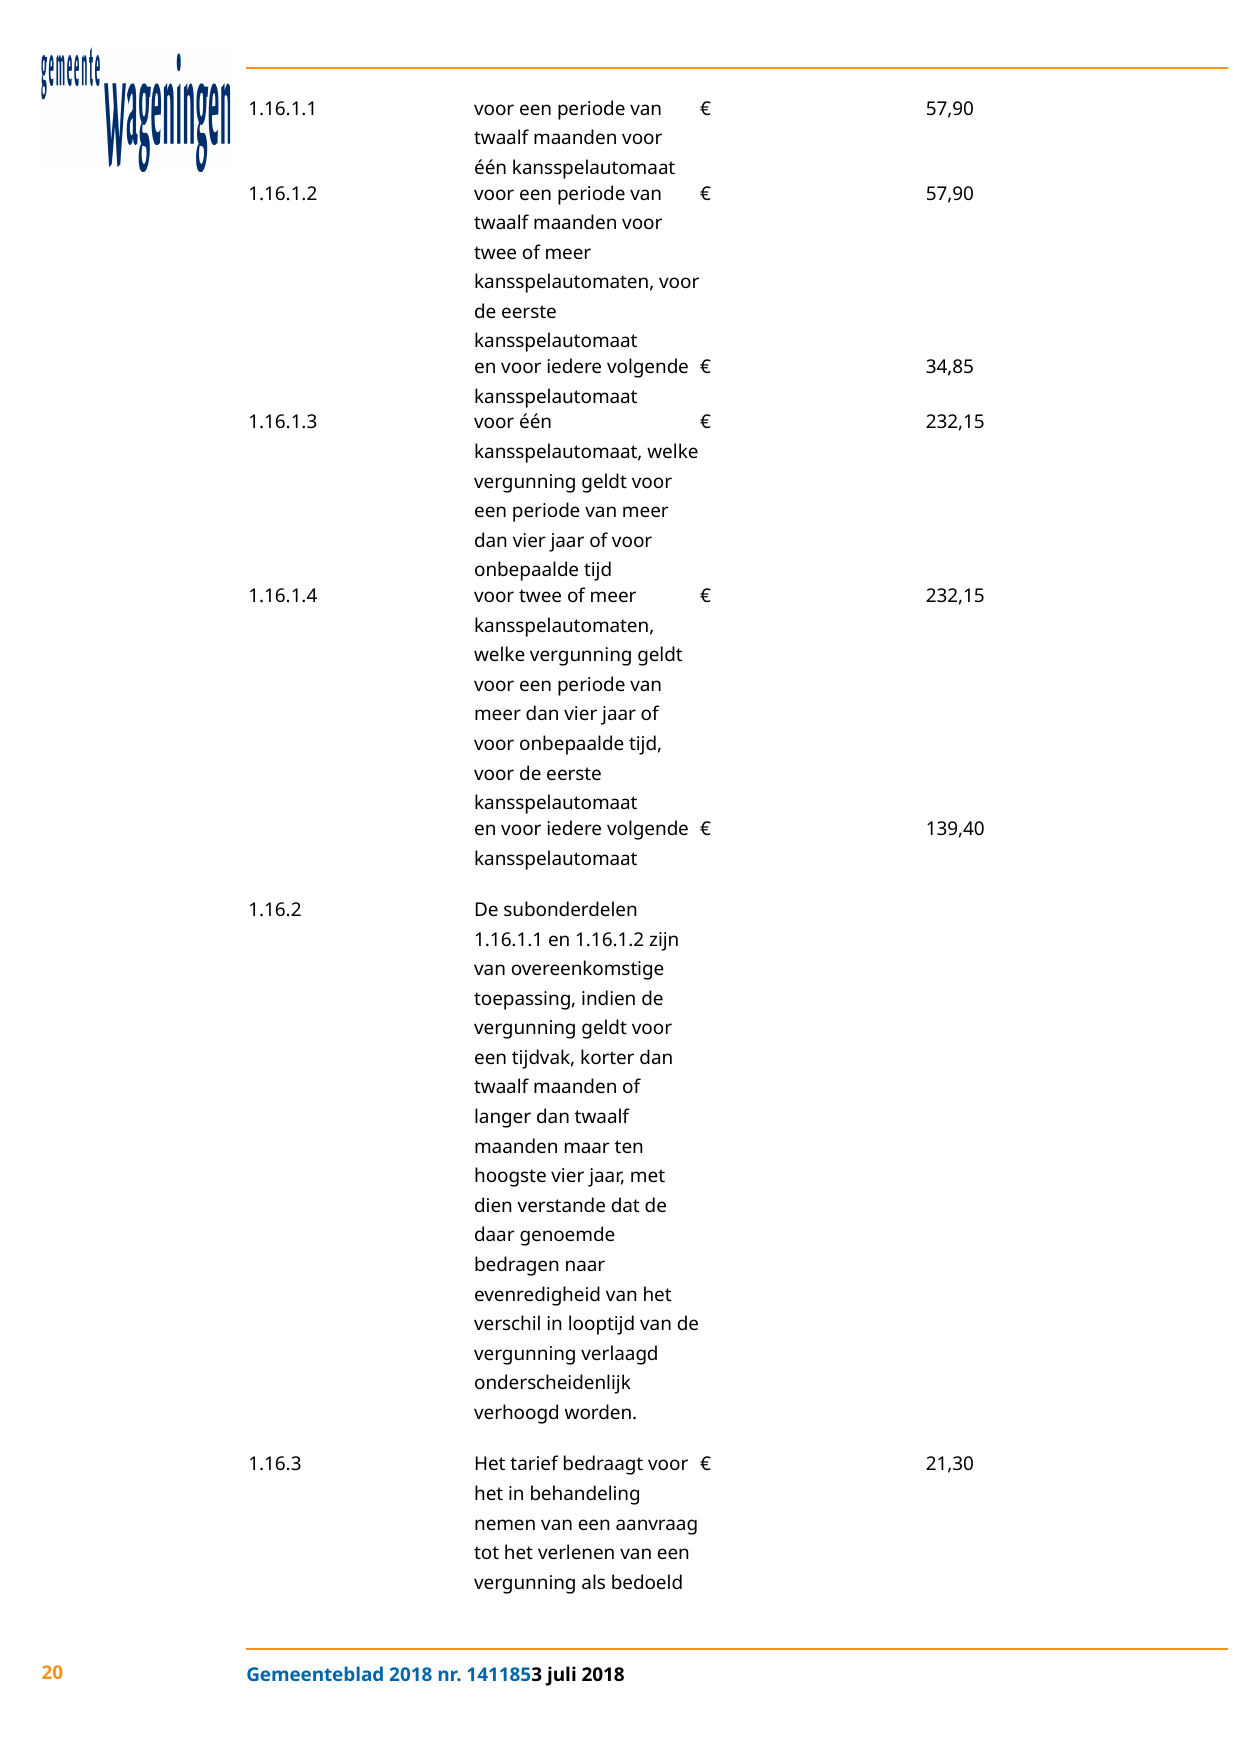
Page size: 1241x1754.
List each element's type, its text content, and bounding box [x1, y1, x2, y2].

table_cell 34,85 [926, 353, 1152, 409]
table_cell 1.16.1.1 [248, 95, 474, 180]
table_cell Het tarief bedraagt voor het in behandeling nemen van een aanvraag tot het verlenen van een vergunning als bedoeld [474, 1451, 700, 1594]
table_cell [700, 1425, 926, 1451]
table_cell 1.16.1.4 [248, 582, 474, 815]
table_cell voor één kansspelautomaat, welke vergunning geldt voor een periode van meer dan vier jaar of voor onbepaalde tijd [474, 409, 700, 582]
table_cell 1.16.3 [248, 1451, 474, 1594]
table_cell voor twee of meer kansspelautomaten, welke vergunning geldt voor een periode van meer dan vier jaar of voor onbepaalde tijd, voor de eerste kansspelautomaat [474, 582, 700, 815]
table_cell [248, 1425, 474, 1451]
table_cell [926, 870, 1152, 896]
picture [41, 47, 231, 172]
table_cell en voor iedere volgende kansspelautomaat [474, 353, 700, 409]
table_cell [248, 870, 474, 896]
table_cell € [700, 1451, 926, 1594]
table_cell 139,40 [926, 815, 1152, 870]
table_cell De subonderdelen 1.16.1.1 en 1.16.1.2 zijn van overeenkomstige toepassing, indien de vergunning geldt voor een tijdvak, korter dan twaalf maanden of langer dan twaalf maanden maar ten hoogste vier jaar, met dien verstande dat de daar genoemde bedragen naar evenredigheid van het verschil in looptijd van de vergunning verlaagd onderscheidenlijk verhoogd worden. [474, 896, 700, 1425]
table_cell [248, 353, 474, 409]
table_cell € [700, 409, 926, 582]
table_cell 1.16.1.3 [248, 409, 474, 582]
table_cell 21,30 [926, 1451, 1152, 1594]
table_cell en voor iedere volgende kansspelautomaat [474, 815, 700, 870]
table_cell 1.16.2 [248, 896, 474, 1425]
table_cell 1.16.1.2 [248, 180, 474, 353]
table_cell 232,15 [926, 409, 1152, 582]
table_cell 57,90 [926, 180, 1152, 353]
table_cell € [700, 815, 926, 870]
table_cell € [700, 582, 926, 815]
table_cell 232,15 [926, 582, 1152, 815]
table_cell [474, 870, 700, 896]
table_cell € [700, 95, 926, 180]
table_cell [474, 1425, 700, 1451]
table_cell voor een periode van twaalf maanden voor twee of meer kansspelautomaten, voor de eerste kansspelautomaat [474, 180, 700, 353]
table_cell [926, 1425, 1152, 1451]
table_cell [700, 870, 926, 896]
table_cell € [700, 180, 926, 353]
table_cell voor een periode van twaalf maanden voor één kansspelautomaat [474, 95, 700, 180]
table_cell [248, 815, 474, 870]
table_cell € [700, 353, 926, 409]
table_cell 57,90 [926, 95, 1152, 180]
